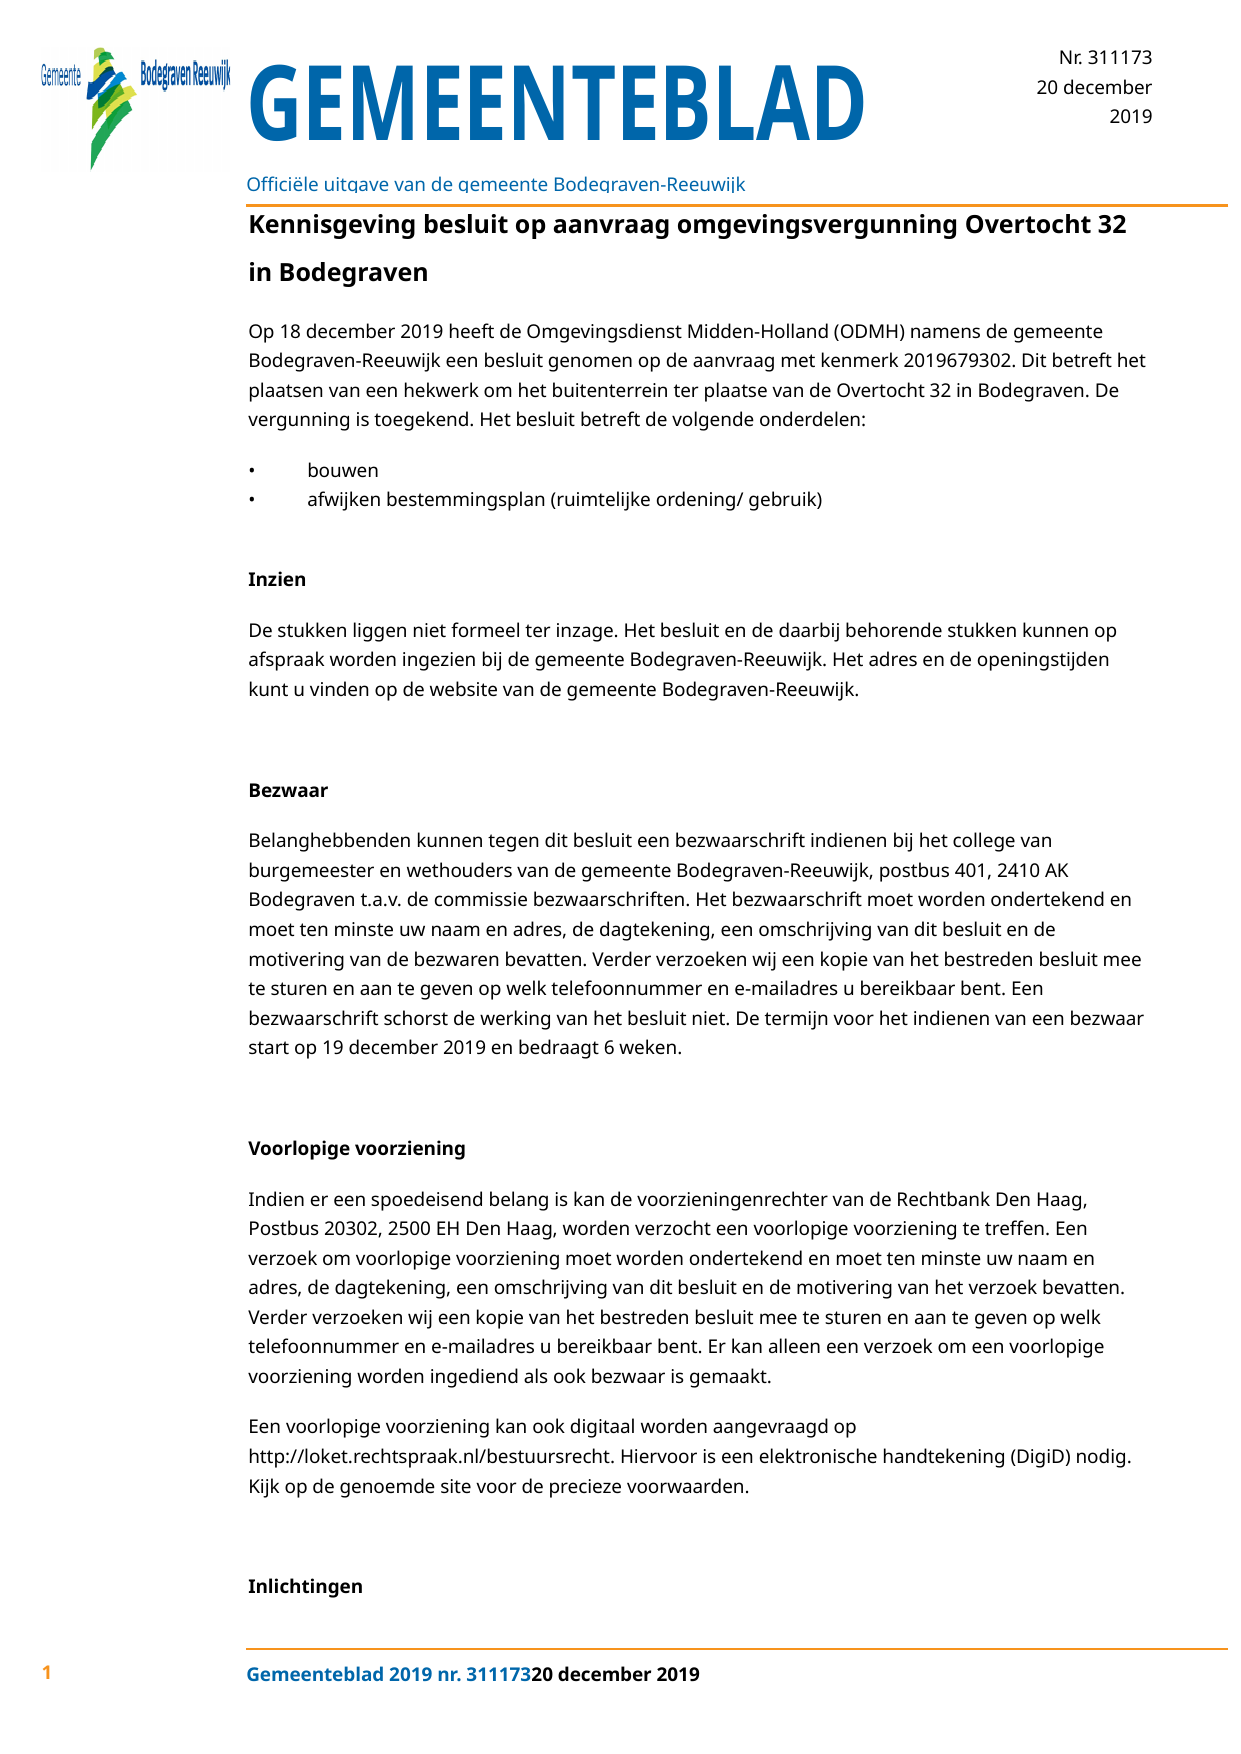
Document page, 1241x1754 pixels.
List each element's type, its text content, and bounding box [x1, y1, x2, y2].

text Bezwaar [248, 777, 1152, 803]
list afwijken bestemmingsplan (ruimtelijke ordening/ gebruik) [248, 487, 1152, 512]
text Op 18 december 2019 heeft de Omgevingsdienst Midden-Holland (ODMH) namens de gemeente Bodegraven-Reeuwijk een besluit genomen op de aanvraag met kenmerk 2019679302. Dit betreft het plaatsen van een hekwerk om het buitenterrein ter plaatse van de Overtocht 32 in Bodegraven. De vergunning is toegekend. Het besluit betreft de volgende onderdelen: [248, 318, 1152, 432]
text Voorlopige voorziening [248, 1135, 1152, 1161]
text Inzien [248, 567, 1152, 592]
text De stukken liggen niet formeel ter inzage. Het besluit en de daarbij behorende stukken kunnen op afspraak worden ingezien bij de gemeente Bodegraven-Reeuwijk. Het adres en de openingstijden kunt u vinden op de website van de gemeente Bodegraven-Reeuwijk. [248, 617, 1152, 702]
text Belanghebbenden kunnen tegen dit besluit een bezwaarschrift indienen bij het college van burgemeester en wethouders van de gemeente Bodegraven-Reeuwijk, postbus 401, 2410 AK Bodegraven t.a.v. de commissie bezwaarschriften. Het bezwaarschrift moet worden ondertekend en moet ten minste uw naam en adres, de dagtekening, een omschrijving van dit besluit en de motivering van de bezwaren bevatten. Verder verzoeken wij een kopie van het bestreden besluit mee te sturen en aan te geven op welk telefoonnummer en e-mailadres u bereikbaar bent. Een bezwaarschrift schorst de werking van het besluit niet. De termijn voor het indienen van een bezwaar start op 19 december 2019 en bedraagt 6 weken. [248, 827, 1152, 1060]
picture [41, 47, 231, 172]
list bouwen [248, 457, 1152, 483]
text Indien er een spoedeisend belang is kan de voorzieningenrechter van de Rechtbank Den Haag, Postbus 20302, 2500 EH Den Haag, worden verzocht een voorlopige voorziening te treffen. Een verzoek om voorlopige voorziening moet worden ondertekend en moet ten minste uw naam en adres, de dagtekening, een omschrijving van dit besluit en de motivering van het verzoek bevatten. Verder verzoeken wij een kopie van het bestreden besluit mee te sturen en aan te geven op welk telefoonnummer en e-mailadres u bereikbaar bent. Er kan alleen een verzoek om een voorlopige voorziening worden ingediend als ook bezwaar is gemaakt. [248, 1186, 1152, 1389]
text Een voorlopige voorziening kan ook digitaal worden aangevraagd op http://loket.rechtspraak.nl/bestuursrecht. Hiervoor is een elektronische handtekening (DigiD) nodig. Kijk op de genoemde site voor de precieze voorwaarden. [248, 1414, 1152, 1499]
text Inlichtingen [248, 1574, 1152, 1599]
text Kennisgeving besluit op aanvraag omgevingsvergunning Overtocht 32 in Bodegraven [248, 207, 1152, 288]
